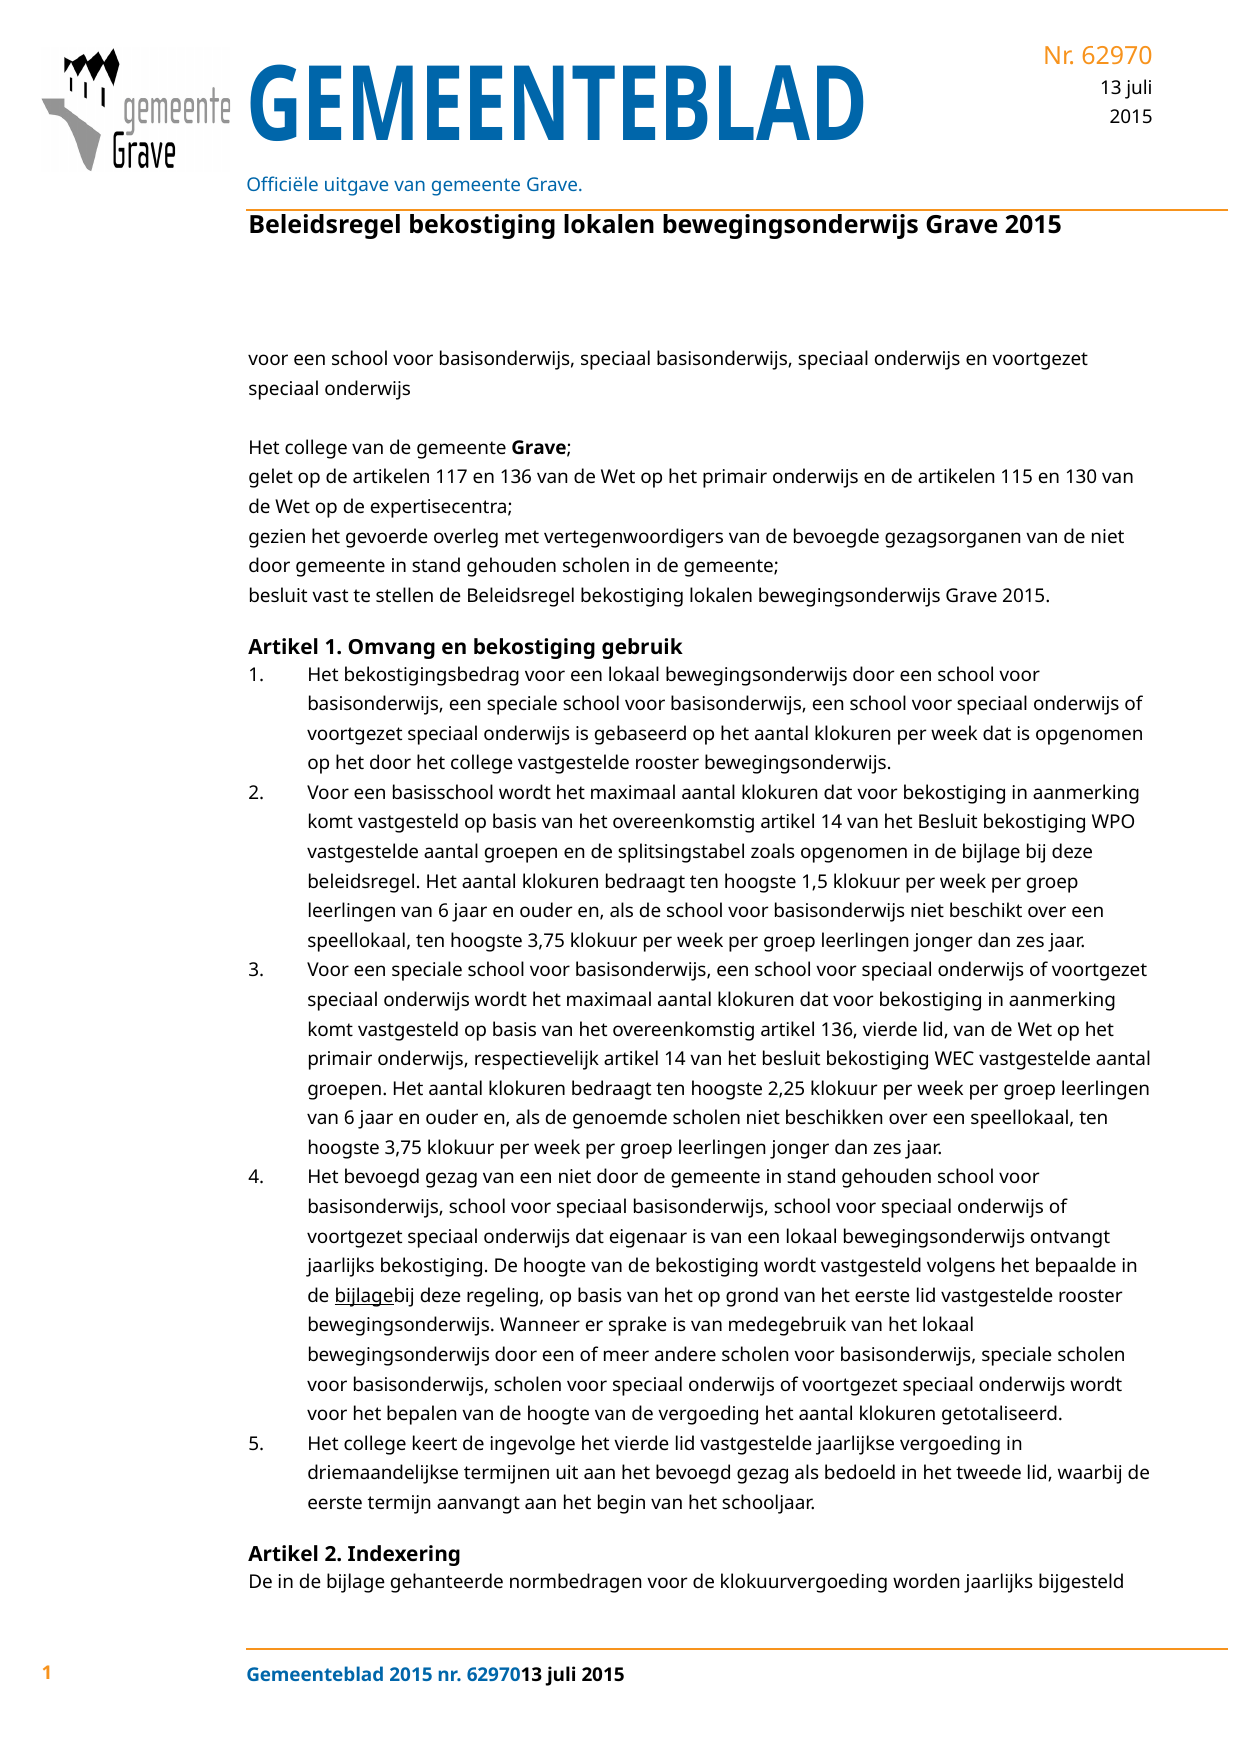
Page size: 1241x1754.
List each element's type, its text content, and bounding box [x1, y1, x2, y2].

text voor een school voor basisonderwijs, speciaal basisonderwijs, speciaal onderwijs en voortgezet speciaal onderwijs [248, 345, 1152, 401]
list Voor een basisschool wordt het maximaal aantal klokuren dat voor bekostiging in aanmerking komt vastgesteld op basis van het overeenkomstig artikel 14 van het Besluit bekostiging WPO vastgestelde aantal groepen en de splitsingstabel zoals opgenomen in de bijlage bij deze beleidsregel. Het aantal klokuren bedraagt ten hoogste 1,5 klokuur per week per groep leerlingen van 6 jaar en ouder en, als de school voor basisonderwijs niet beschikt over een speellokaal, ten hoogste 3,75 klokuur per week per groep leerlingen jonger dan zes jaar. [248, 779, 1152, 953]
list Het bekostigingsbedrag voor een lokaal bewegingsonderwijs door een school voor basisonderwijs, een speciale school voor basisonderwijs, een school voor speciaal onderwijs of voortgezet speciaal onderwijs is gebaseerd op het aantal klokuren per week dat is opgenomen op het door het college vastgestelde rooster bewegingsonderwijs. [248, 661, 1152, 775]
text gelet op de artikelen 117 en 136 van de Wet op het primair onderwijs en de artikelen 115 en 130 van de Wet op de expertisecentra; [248, 464, 1152, 519]
text besluit vast te stellen de Beleidsregel bekostiging lokalen bewegingsonderwijs Grave 2015. [248, 582, 1152, 608]
text Het college van de gemeente Grave; [248, 434, 1152, 460]
text gezien het gevoerde overleg met vertegenwoordigers van de bevoegde gezagsorganen van de niet door gemeente in stand gehouden scholen in de gemeente; [248, 523, 1152, 578]
text De in de bijlage gehanteerde normbedragen voor de klokuurvergoeding worden jaarlijks bijgesteld [248, 1568, 1152, 1594]
list Het college keert de ingevolge het vierde lid vastgestelde jaarlijkse vergoeding in driemaandelijkse termijnen uit aan het bevoegd gezag als bedoeld in het tweede lid, waarbij de eerste termijn aanvangt aan het begin van het schooljaar. [248, 1430, 1152, 1515]
text Beleidsregel bekostiging lokalen bewegingsonderwijs Grave 2015 [248, 211, 1152, 241]
list Het bevoegd gezag van een niet door de gemeente in stand gehouden school voor basisonderwijs, school voor speciaal basisonderwijs, school voor speciaal onderwijs of voortgezet speciaal onderwijs dat eigenaar is van een lokaal bewegingsonderwijs ontvangt jaarlijks bekostiging. De hoogte van de bekostiging wordt vastgesteld volgens het bepaalde in de bijlagebij deze regeling, op basis van het op grond van het eerste lid vastgestelde rooster bewegingsonderwijs. Wanneer er sprake is van medegebruik van het lokaal bewegingsonderwijs door een of meer andere scholen voor basisonderwijs, speciale scholen voor basisonderwijs, scholen voor speciaal onderwijs of voortgezet speciaal onderwijs wordt voor het bepalen van de hoogte van de vergoeding het aantal klokuren getotaliseerd. [248, 1164, 1152, 1426]
picture [41, 47, 231, 172]
text Artikel 2. Indexering [248, 1539, 1152, 1568]
list Voor een speciale school voor basisonderwijs, een school voor speciaal onderwijs of voortgezet speciaal onderwijs wordt het maximaal aantal klokuren dat voor bekostiging in aanmerking komt vastgesteld op basis van het overeenkomstig artikel 136, vierde lid, van de Wet op het primair onderwijs, respectievelijk artikel 14 van het besluit bekostiging WEC vastgestelde aantal groepen. Het aantal klokuren bedraagt ten hoogste 2,25 klokuur per week per groep leerlingen van 6 jaar en ouder en, als de genoemde scholen niet beschikken over een speellokaal, ten hoogste 3,75 klokuur per week per groep leerlingen jonger dan zes jaar. [248, 957, 1152, 1160]
text Artikel 1. Omvang en bekostiging gebruik [248, 632, 1152, 661]
